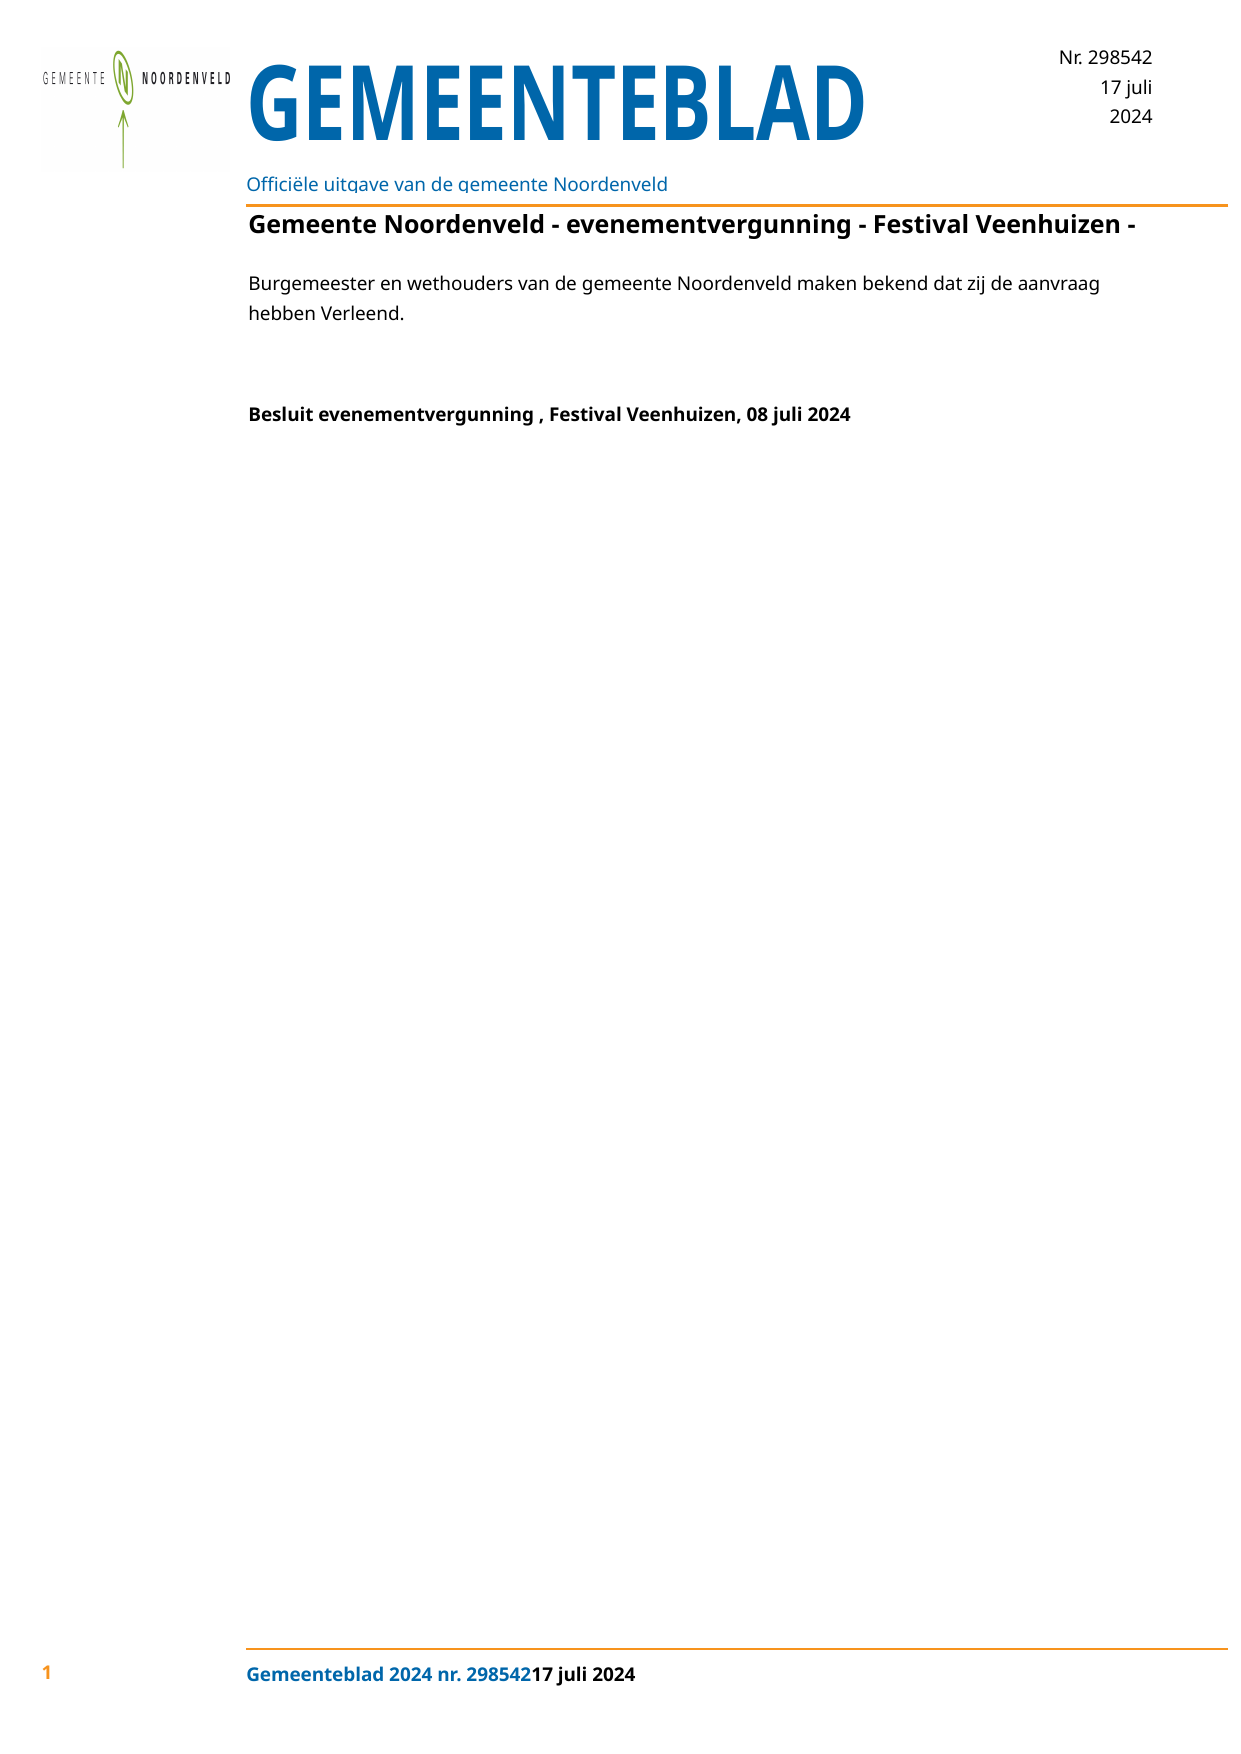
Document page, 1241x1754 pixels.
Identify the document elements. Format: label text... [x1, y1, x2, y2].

text Burgemeester en wethouders van de gemeente Noordenveld maken bekend dat zij de aanvraag hebben Verleend. [248, 270, 1152, 326]
text Gemeente Noordenveld - evenementvergunning - Festival Veenhuizen - [248, 207, 1152, 241]
text Besluit evenementvergunning , Festival Veenhuizen, 08 juli 2024 [248, 401, 1152, 426]
picture [41, 47, 231, 172]
